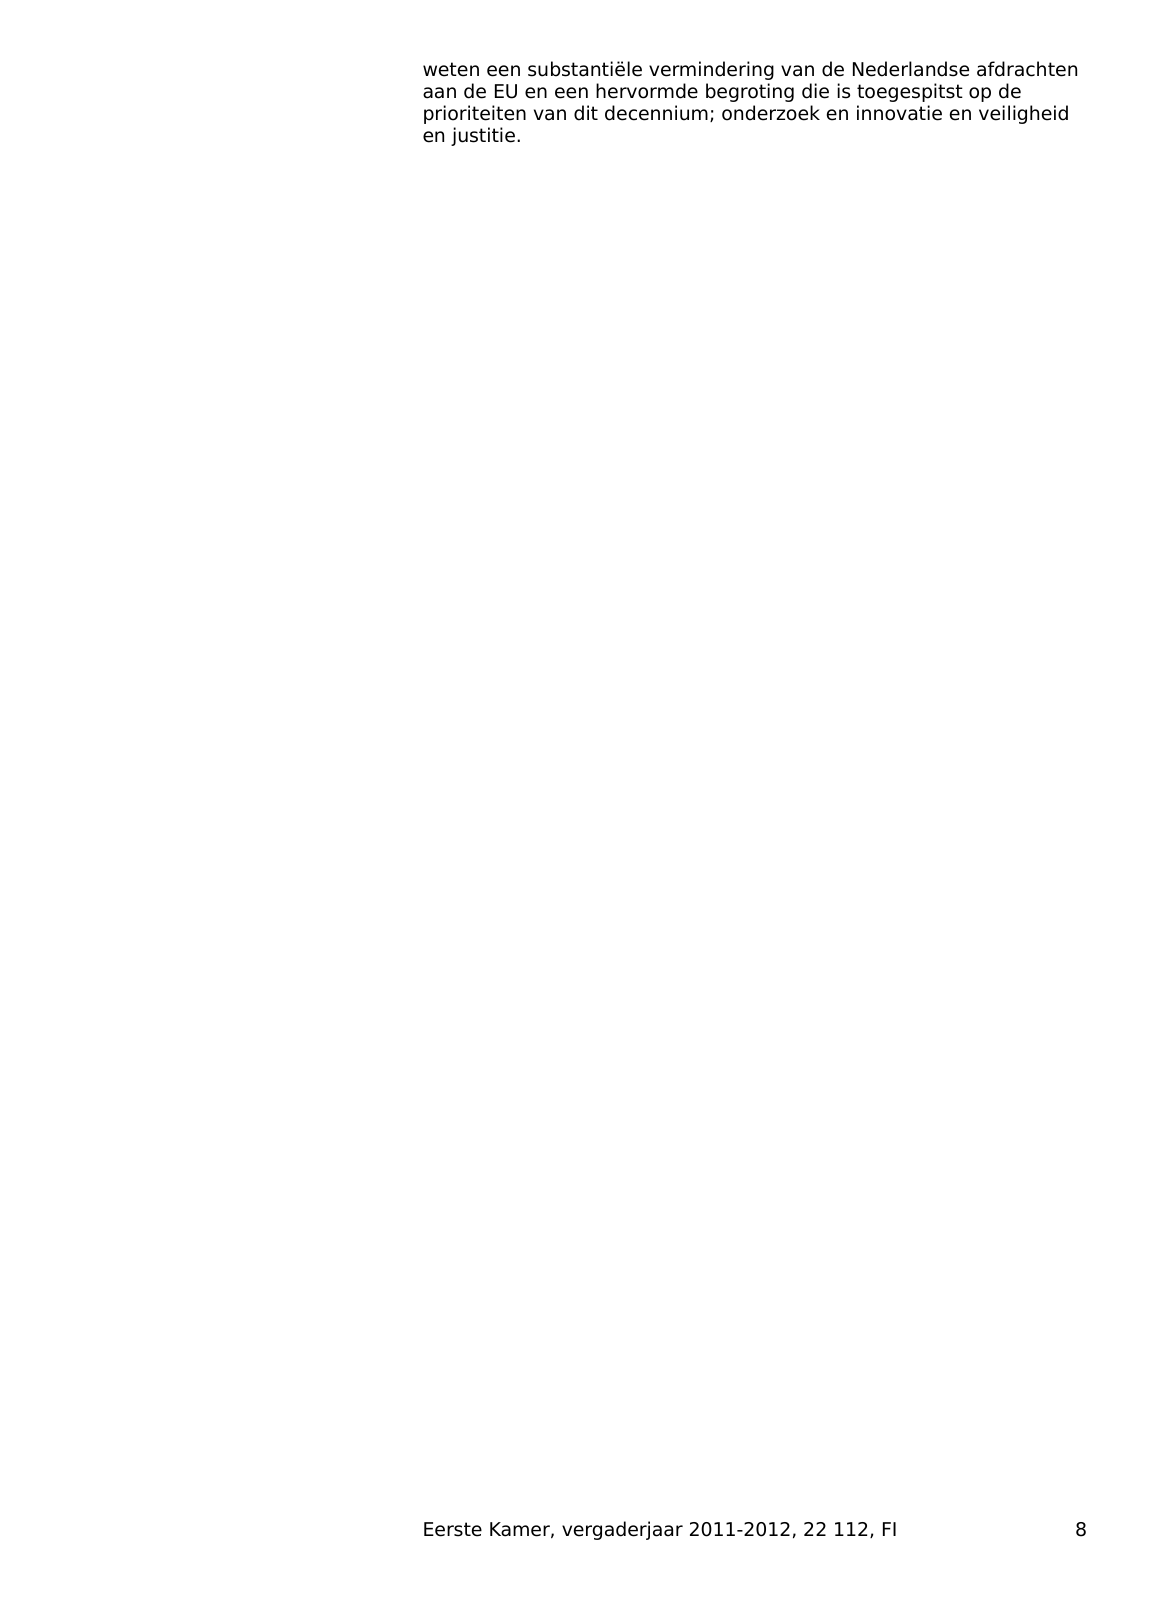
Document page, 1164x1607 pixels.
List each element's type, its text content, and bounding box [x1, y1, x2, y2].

text weten een substantiële vermindering van de Nederlandse afdrachten aan de EU en een hervormde begroting die is toegespitst op de prioriteiten van dit decennium; onderzoek en innovatie en veiligheid en justitie. [422, 59, 1087, 147]
